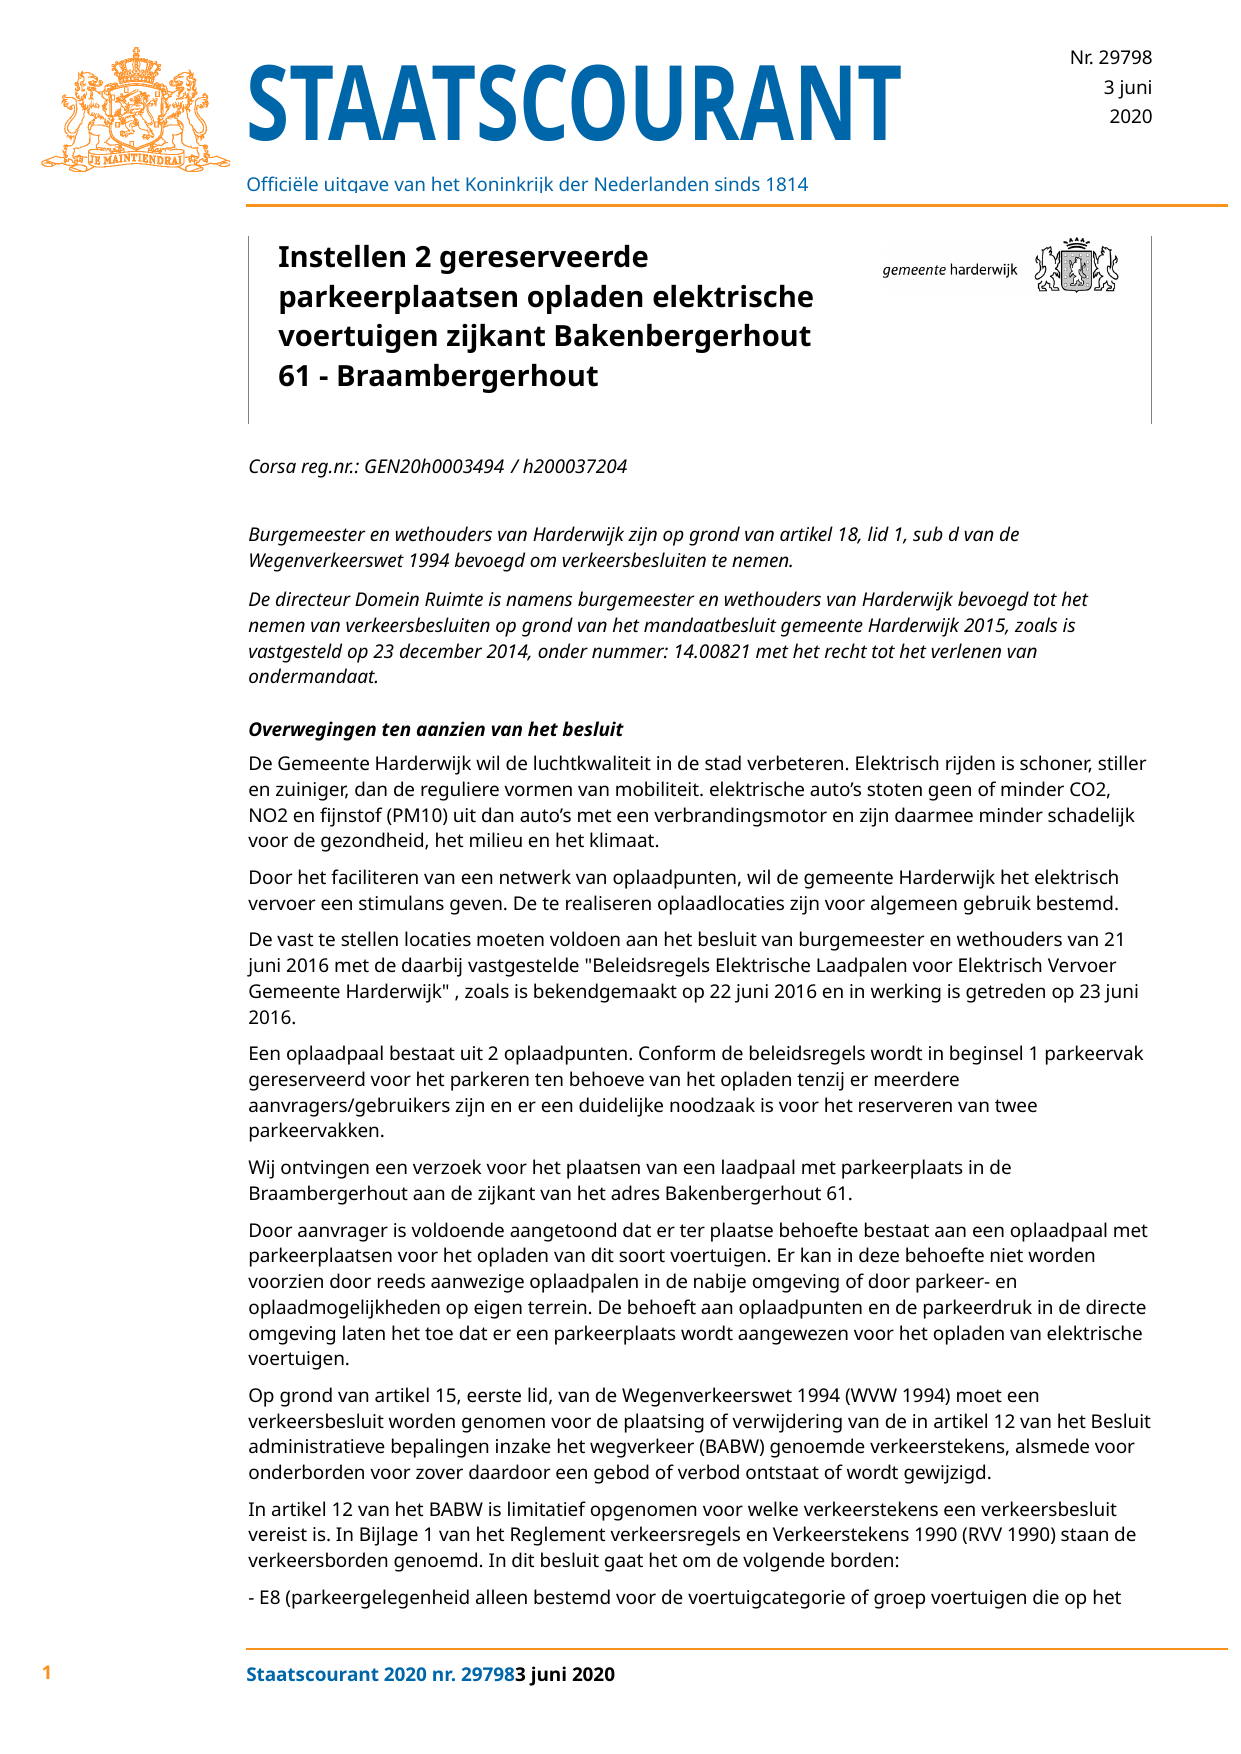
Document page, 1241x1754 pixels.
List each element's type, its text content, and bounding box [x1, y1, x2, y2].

text Op grond van artikel 15, eerste lid, van de Wegenverkeerswet 1994 (WVW 1994) moet een verkeersbesluit worden genomen voor de plaatsing of verwijdering van de in artikel 12 van het Besluit administratieve bepalingen inzake het wegverkeer (BABW) genoemde verkeerstekens, alsmede voor onderborden voor zover daardoor een gebod of verbod ontstaat of wordt gewijzigd. [248, 1382, 1152, 1485]
text Overwegingen ten aanzien van het besluit [248, 716, 1152, 742]
text Wij ontvingen een verzoek voor het plaatsen van een laadpaal met parkeerplaats in de Braambergerhout aan de zijkant van het adres Bakenbergerhout 61. [248, 1154, 1152, 1206]
picture [41, 47, 231, 172]
text - E8 (parkeergelegenheid alleen bestemd voor de voertuigcategorie of groep voertuigen die op het [248, 1584, 1152, 1610]
text Corsa reg.nr.: GEN20h0003494 / h200037204 [248, 454, 1152, 479]
text Door het faciliteren van een netwerk van oplaadpunten, wil de gemeente Harderwijk het elektrisch vervoer een stimulans geven. De te realiseren oplaadlocaties zijn voor algemeen gebruik bestemd. [248, 864, 1152, 916]
text In artikel 12 van het BABW is limitatief opgenomen voor welke verkeerstekens een verkeersbesluit vereist is. In Bijlage 1 van het Reglement verkeersregels en Verkeerstekens 1990 (RVV 1990) staan de verkeersborden genoemd. In dit besluit gaat het om de volgende borden: [248, 1496, 1152, 1573]
table_header Instellen 2 gereserveerde parkeerplaatsen opladen elektrische voertuigen zijkant Bakenbergerhout 61 - Braambergerhout [249, 236, 850, 424]
text Burgemeester en wethouders van Harderwijk zijn op grond van artikel 18, lid 1, sub d van de Wegenverkeerswet 1994 bevoegd om verkeersbesluiten te nemen. [248, 521, 1152, 573]
text De directeur Domein Ruimte is namens burgemeester en wethouders van Harderwijk bevoegd tot het nemen van verkeersbesluiten op grond van het mandaatbesluit gemeente Harderwijk 2015, zoals is vastgesteld op 23 december 2014, onder nummer: 14.00821 met het recht tot het verlenen van ondermandaat. [248, 586, 1152, 689]
text Een oplaadpaal bestaat uit 2 oplaadpunten. Conform de beleidsregels wordt in beginsel 1 parkeervak gereserveerd voor het parkeren ten behoeve van het opladen tenzij er meerdere aanvragers/gebruikers zijn en er een duidelijke noodzaak is voor het reserveren van twee parkeervakken. [248, 1041, 1152, 1143]
text Door aanvrager is voldoende aangetoond dat er ter plaatse behoefte bestaat aan een oplaadpaal met parkeerplaatsen voor het opladen van dit soort voertuigen. Er kan in deze behoefte niet worden voorzien door reeds aanwezige oplaadpalen in de nabije omgeving of door parkeer- en oplaadmogelijkheden op eigen terrein. De behoeft aan oplaadpunten en de parkeerdruk in de directe omgeving laten het toe dat er een parkeerplaats wordt aangewezen voor het opladen van elektrische voertuigen. [248, 1217, 1152, 1371]
text De Gemeente Harderwijk wil de luchtkwaliteit in de stad verbeteren. Elektrisch rijden is schoner, stiller en zuiniger, dan de reguliere vormen van mobiliteit. elektrische auto’s stoten geen of minder CO2, NO2 en fijnstof (PM10) uit dan auto’s met een verbrandingsmotor en zijn daarmee minder schadelijk voor de gezondheid, het milieu en het klimaat. [248, 750, 1152, 853]
picture [882, 236, 1119, 295]
text De vast te stellen locaties moeten voldoen aan het besluit van burgemeester en wethouders van 21 juni 2016 met de daarbij vastgestelde "Beleidsregels Elektrische Laadpalen voor Elektrisch Vervoer Gemeente Harderwijk" , zoals is bekendgemaakt op 22 juni 2016 en in werking is getreden op 23 juni 2016. [248, 927, 1152, 1029]
table_header [850, 236, 1151, 424]
